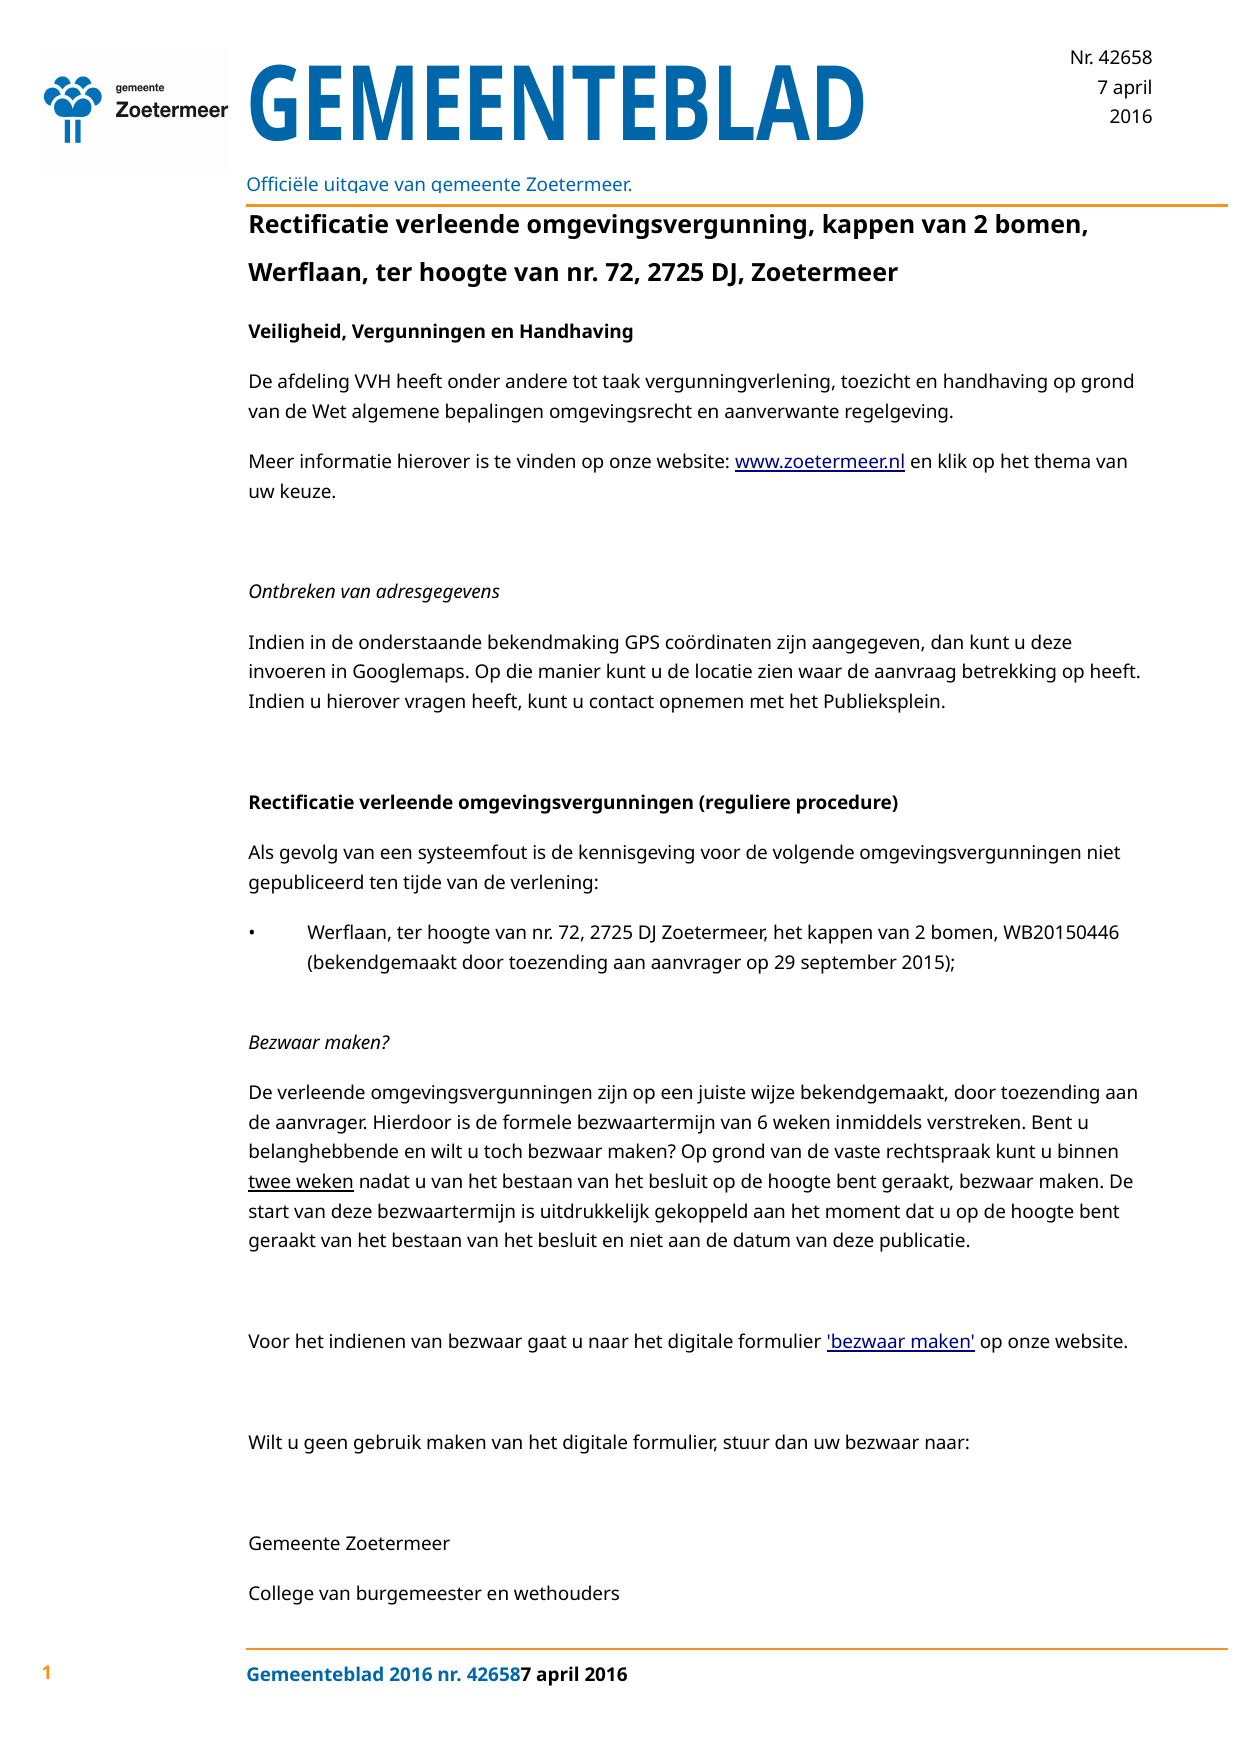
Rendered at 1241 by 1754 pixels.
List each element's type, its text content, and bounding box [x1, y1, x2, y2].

text Gemeente Zoetermeer [248, 1530, 1152, 1556]
text Rectificatie verleende omgevingsvergunningen (reguliere procedure) [248, 789, 1152, 815]
text Indien in de onderstaande bekendmaking GPS coördinaten zijn aangegeven, dan kunt u deze invoeren in Googlemaps. Op die manier kunt u de locatie zien waar de aanvraag betrekking op heeft. Indien u hierover vragen heeft, kunt u contact opnemen met het Publieksplein. [248, 629, 1152, 714]
text Als gevolg van een systeemfout is de kennisgeving voor de volgende omgevingsvergunningen niet gepubliceerd ten tijde van de verlening: [248, 839, 1152, 895]
text De verleende omgevingsvergunningen zijn op een juiste wijze bekendgemaakt, door toezending aan de aanvrager. Hierdoor is de formele bezwaartermijn van 6 weken inmiddels verstreken. Bent u belanghebbende en wilt u toch bezwaar maken? Op grond van de vaste rechtspraak kunt u binnen twee weken nadat u van het bestaan van het besluit op de hoogte bent geraakt, bezwaar maken. De start van deze bezwaartermijn is uitdrukkelijk gekoppeld aan het moment dat u op de hoogte bent geraakt van het bestaan van het besluit en niet aan de datum van deze publicatie. [248, 1079, 1152, 1253]
text College van burgemeester en wethouders [248, 1580, 1152, 1606]
text Veiligheid, Vergunningen en Handhaving [248, 318, 1152, 344]
text De afdeling VVH heeft onder andere tot taak vergunningverlening, toezicht en handhaving op grond van de Wet algemene bepalingen omgevingsrecht en aanverwante regelgeving. [248, 368, 1152, 424]
picture [41, 47, 231, 172]
text Voor het indienen van bezwaar gaat u naar het digitale formulier 'bezwaar maken' op onze website. [248, 1328, 1152, 1354]
text Wilt u geen gebruik maken van het digitale formulier, stuur dan uw bezwaar naar: [248, 1429, 1152, 1455]
text Meer informatie hierover is te vinden op onze website: www.zoetermeer.nl en klik op het thema van uw keuze. [248, 448, 1152, 504]
text Ontbreken van adresgegevens [248, 579, 1152, 604]
text Rectificatie verleende omgevingsvergunning, kappen van 2 bomen, Werflaan, ter hoogte van nr. 72, 2725 DJ, Zoetermeer [248, 207, 1152, 288]
list Werflaan, ter hoogte van nr. 72, 2725 DJ Zoetermeer, het kappen van 2 bomen, WB20150446 (bekendgemaakt door toezending aan aanvrager op 29 september 2015); [248, 919, 1152, 975]
text Bezwaar maken? [248, 1029, 1152, 1055]
